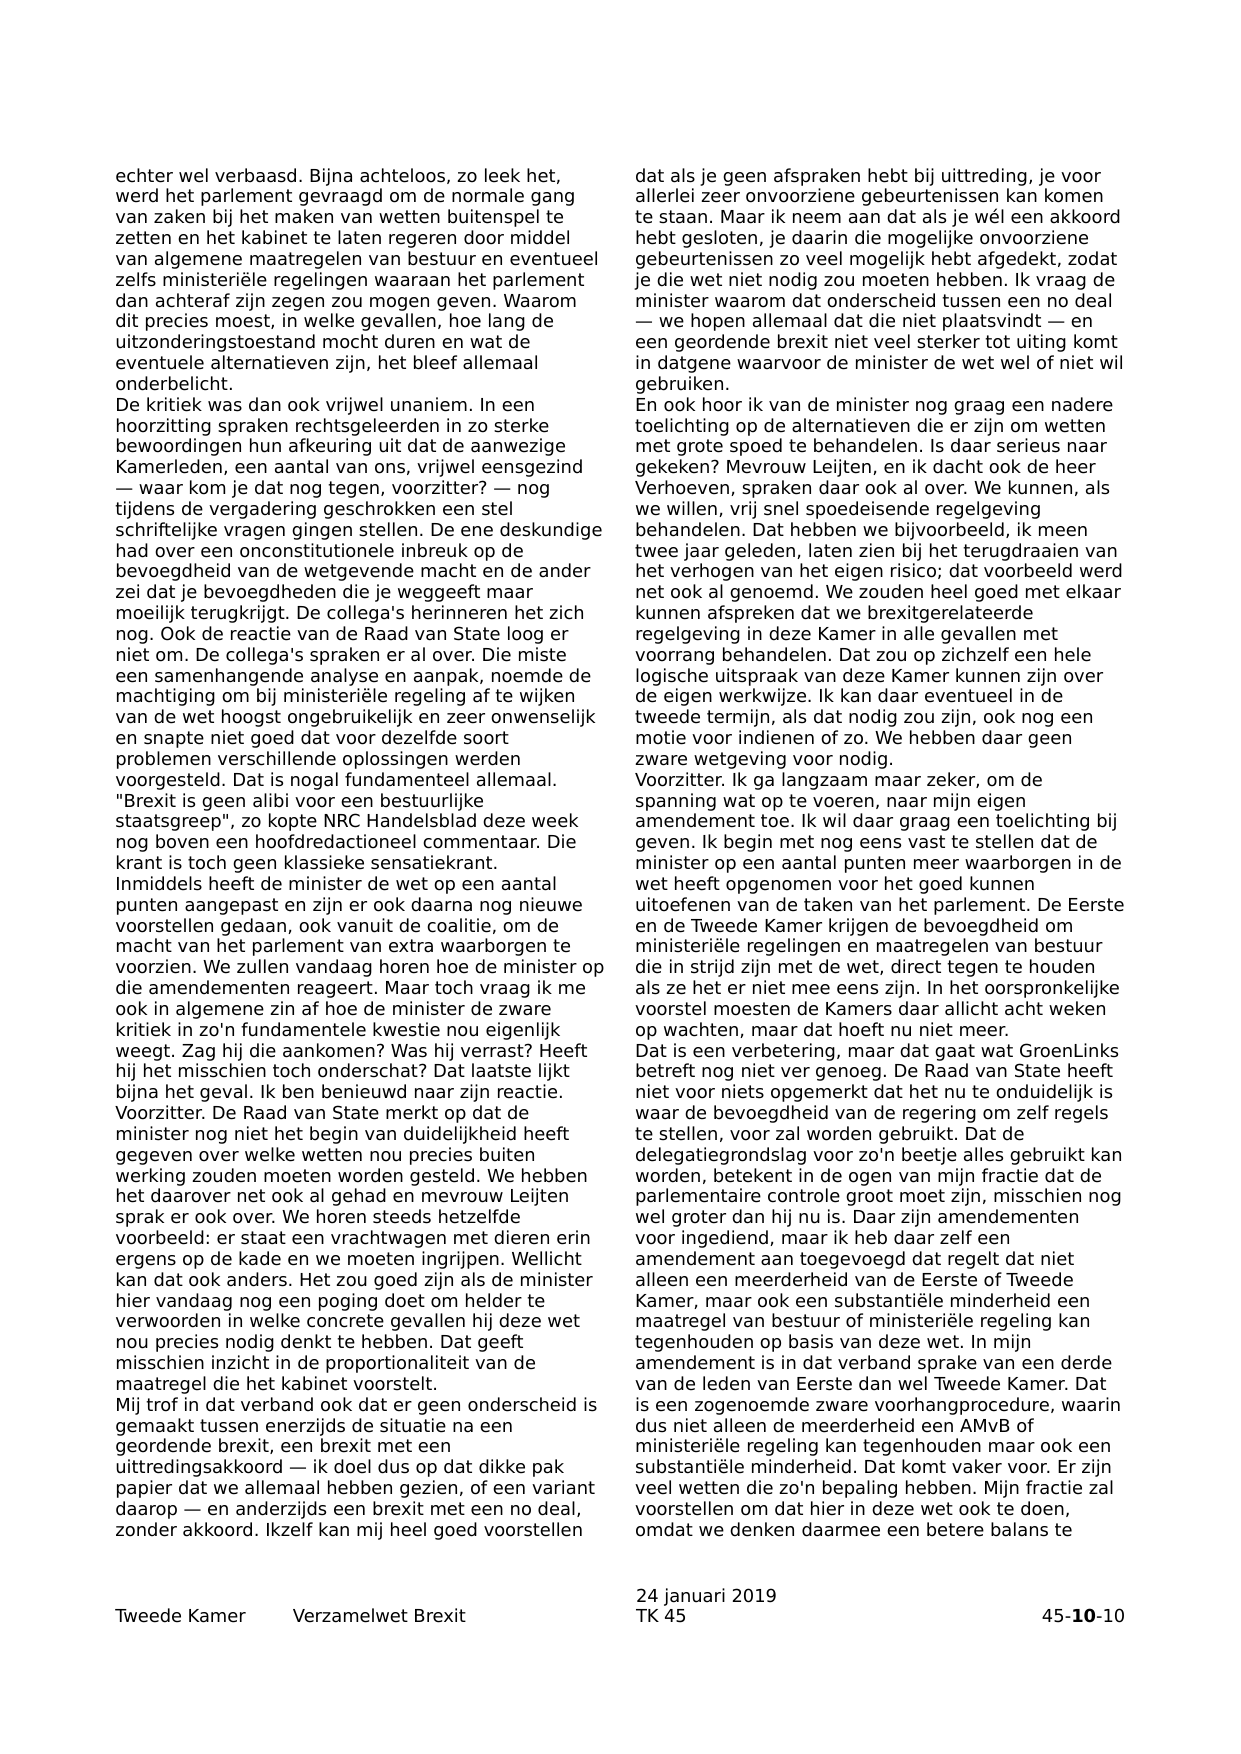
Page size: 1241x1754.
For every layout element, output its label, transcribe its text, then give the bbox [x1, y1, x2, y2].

text Mij trof in dat verband ook dat er geen onderscheid is gemaakt tussen enerzijds de situatie na een geordende brexit, een brexit met een uittredingsakkoord — ik doel dus op dat dikke pak papier dat we allemaal hebben gezien, of een variant daarop — en anderzijds een brexit met een no deal, zonder akkoord. Ikzelf kan mij heel goed voorstellen [115, 1394, 605, 1540]
text De kritiek was dan ook vrijwel unaniem. In een hoorzitting spraken rechtsgeleerden in zo sterke bewoordingen hun afkeuring uit dat de aanwezige Kamerleden, een aantal van ons, vrijwel eensgezind — waar kom je dat nog tegen, voorzitter? — nog tijdens de vergadering geschrokken een stel schriftelijke vragen gingen stellen. De ene deskundige had over een onconstitutionele inbreuk op de bevoegdheid van de wetgevende macht en de ander zei dat je bevoegdheden die je weggeeft maar moeilijk terugkrijgt. De collega's herinneren het zich nog. Ook de reactie van de Raad van State loog er niet om. De collega's spraken er al over. Die miste een samenhangende analyse en aanpak, noemde de machtiging om bij ministeriële regeling af te wijken van de wet hoogst ongebruikelijk en zeer onwenselijk en snapte niet goed dat voor dezelfde soort problemen verschillende oplossingen werden voorgesteld. Dat is nogal fundamenteel allemaal. "Brexit is geen alibi voor een bestuurlijke staatsgreep", zo kopte NRC Handelsblad deze week nog boven een hoofdredactioneel commentaar. Die krant is toch geen klassieke sensatiekrant. [115, 394, 605, 874]
text En ook hoor ik van de minister nog graag een nadere toelichting op de alternatieven die er zijn om wetten met grote spoed te behandelen. Is daar serieus naar gekeken? Mevrouw Leijten, en ik dacht ook de heer Verhoeven, spraken daar ook al over. We kunnen, als we willen, vrij snel spoedeisende regelgeving behandelen. Dat hebben we bijvoorbeeld, ik meen twee jaar geleden, laten zien bij het terugdraaien van het verhogen van het eigen risico; dat voorbeeld werd net ook al genoemd. We zouden heel goed met elkaar kunnen afspreken dat we brexitgerelateerde regelgeving in deze Kamer in alle gevallen met voorrang behandelen. Dat zou op zichzelf een hele logische uitspraak van deze Kamer kunnen zijn over de eigen werkwijze. Ik kan daar eventueel in de tweede termijn, als dat nodig zou zijn, ook nog een motie voor indienen of zo. We hebben daar geen zware wetgeving voor nodig. [635, 394, 1125, 769]
text dat als je geen afspraken hebt bij uittreding, je voor allerlei zeer onvoorziene gebeurtenissen kan komen te staan. Maar ik neem aan dat als je wél een akkoord hebt gesloten, je daarin die mogelijke onvoorziene gebeurtenissen zo veel mogelijk hebt afgedekt, zodat je die wet niet nodig zou moeten hebben. Ik vraag de minister waarom dat onderscheid tussen een no deal — we hopen allemaal dat die niet plaatsvindt — en een geordende brexit niet veel sterker tot uiting komt in datgene waarvoor de minister de wet wel of niet wil gebruiken. [635, 165, 1125, 394]
text Dat is een verbetering, maar dat gaat wat GroenLinks betreft nog niet ver genoeg. De Raad van State heeft niet voor niets opgemerkt dat het nu te onduidelijk is waar de bevoegdheid van de regering om zelf regels te stellen, voor zal worden gebruikt. Dat de delegatiegrondslag voor zo'n beetje alles gebruikt kan worden, betekent in de ogen van mijn fractie dat de parlementaire controle groot moet zijn, misschien nog wel groter dan hij nu is. Daar zijn amendementen voor ingediend, maar ik heb daar zelf een amendement aan toegevoegd dat regelt dat niet alleen een meerderheid van de Eerste of Tweede Kamer, maar ook een substantiële minderheid een maatregel van bestuur of ministeriële regeling kan tegenhouden op basis van deze wet. In mijn amendement is in dat verband sprake van een derde van de leden van Eerste dan wel Tweede Kamer. Dat is een zogenoemde zware voorhangprocedure, waarin dus niet alleen de meerderheid een AMvB of ministeriële regeling kan tegenhouden maar ook een substantiële minderheid. Dat komt vaker voor. Er zijn veel wetten die zo'n bepaling hebben. Mijn fractie zal voorstellen om dat hier in deze wet ook te doen, omdat we denken daarmee een betere balans te [635, 1040, 1125, 1540]
text Voorzitter. Ik ga langzaam maar zeker, om de spanning wat op te voeren, naar mijn eigen amendement toe. Ik wil daar graag een toelichting bij geven. Ik begin met nog eens vast te stellen dat de minister op een aantal punten meer waarborgen in de wet heeft opgenomen voor het goed kunnen uitoefenen van de taken van het parlement. De Eerste en de Tweede Kamer krijgen de bevoegdheid om ministeriële regelingen en maatregelen van bestuur die in strijd zijn met de wet, direct tegen te houden als ze het er niet mee eens zijn. In het oorspronkelijke voorstel moesten de Kamers daar allicht acht weken op wachten, maar dat hoeft nu niet meer. [635, 769, 1125, 1040]
text Inmiddels heeft de minister de wet op een aantal punten aangepast en zijn er ook daarna nog nieuwe voorstellen gedaan, ook vanuit de coalitie, om de macht van het parlement van extra waarborgen te voorzien. We zullen vandaag horen hoe de minister op die amendementen reageert. Maar toch vraag ik me ook in algemene zin af hoe de minister de zware kritiek in zo'n fundamentele kwestie nou eigenlijk weegt. Zag hij die aankomen? Was hij verrast? Heeft hij het misschien toch onderschat? Dat laatste lijkt bijna het geval. Ik ben benieuwd naar zijn reactie. [115, 874, 605, 1103]
text echter wel verbaasd. Bijna achteloos, zo leek het, werd het parlement gevraagd om de normale gang van zaken bij het maken van wetten buitenspel te zetten en het kabinet te laten regeren door middel van algemene maatregelen van bestuur en eventueel zelfs ministeriële regelingen waaraan het parlement dan achteraf zijn zegen zou mogen geven. Waarom dit precies moest, in welke gevallen, hoe lang de uitzonderingstoestand mocht duren en wat de eventuele alternatieven zijn, het bleef allemaal onderbelicht. [115, 165, 605, 394]
text Voorzitter. De Raad van State merkt op dat de minister nog niet het begin van duidelijkheid heeft gegeven over welke wetten nou precies buiten werking zouden moeten worden gesteld. We hebben het daarover net ook al gehad en mevrouw Leijten sprak er ook over. We horen steeds hetzelfde voorbeeld: er staat een vrachtwagen met dieren erin ergens op de kade en we moeten ingrijpen. Wellicht kan dat ook anders. Het zou goed zijn als de minister hier vandaag nog een poging doet om helder te verwoorden in welke concrete gevallen hij deze wet nou precies nodig denkt te hebben. Dat geeft misschien inzicht in de proportionaliteit van de maatregel die het kabinet voorstelt. [115, 1103, 605, 1394]
